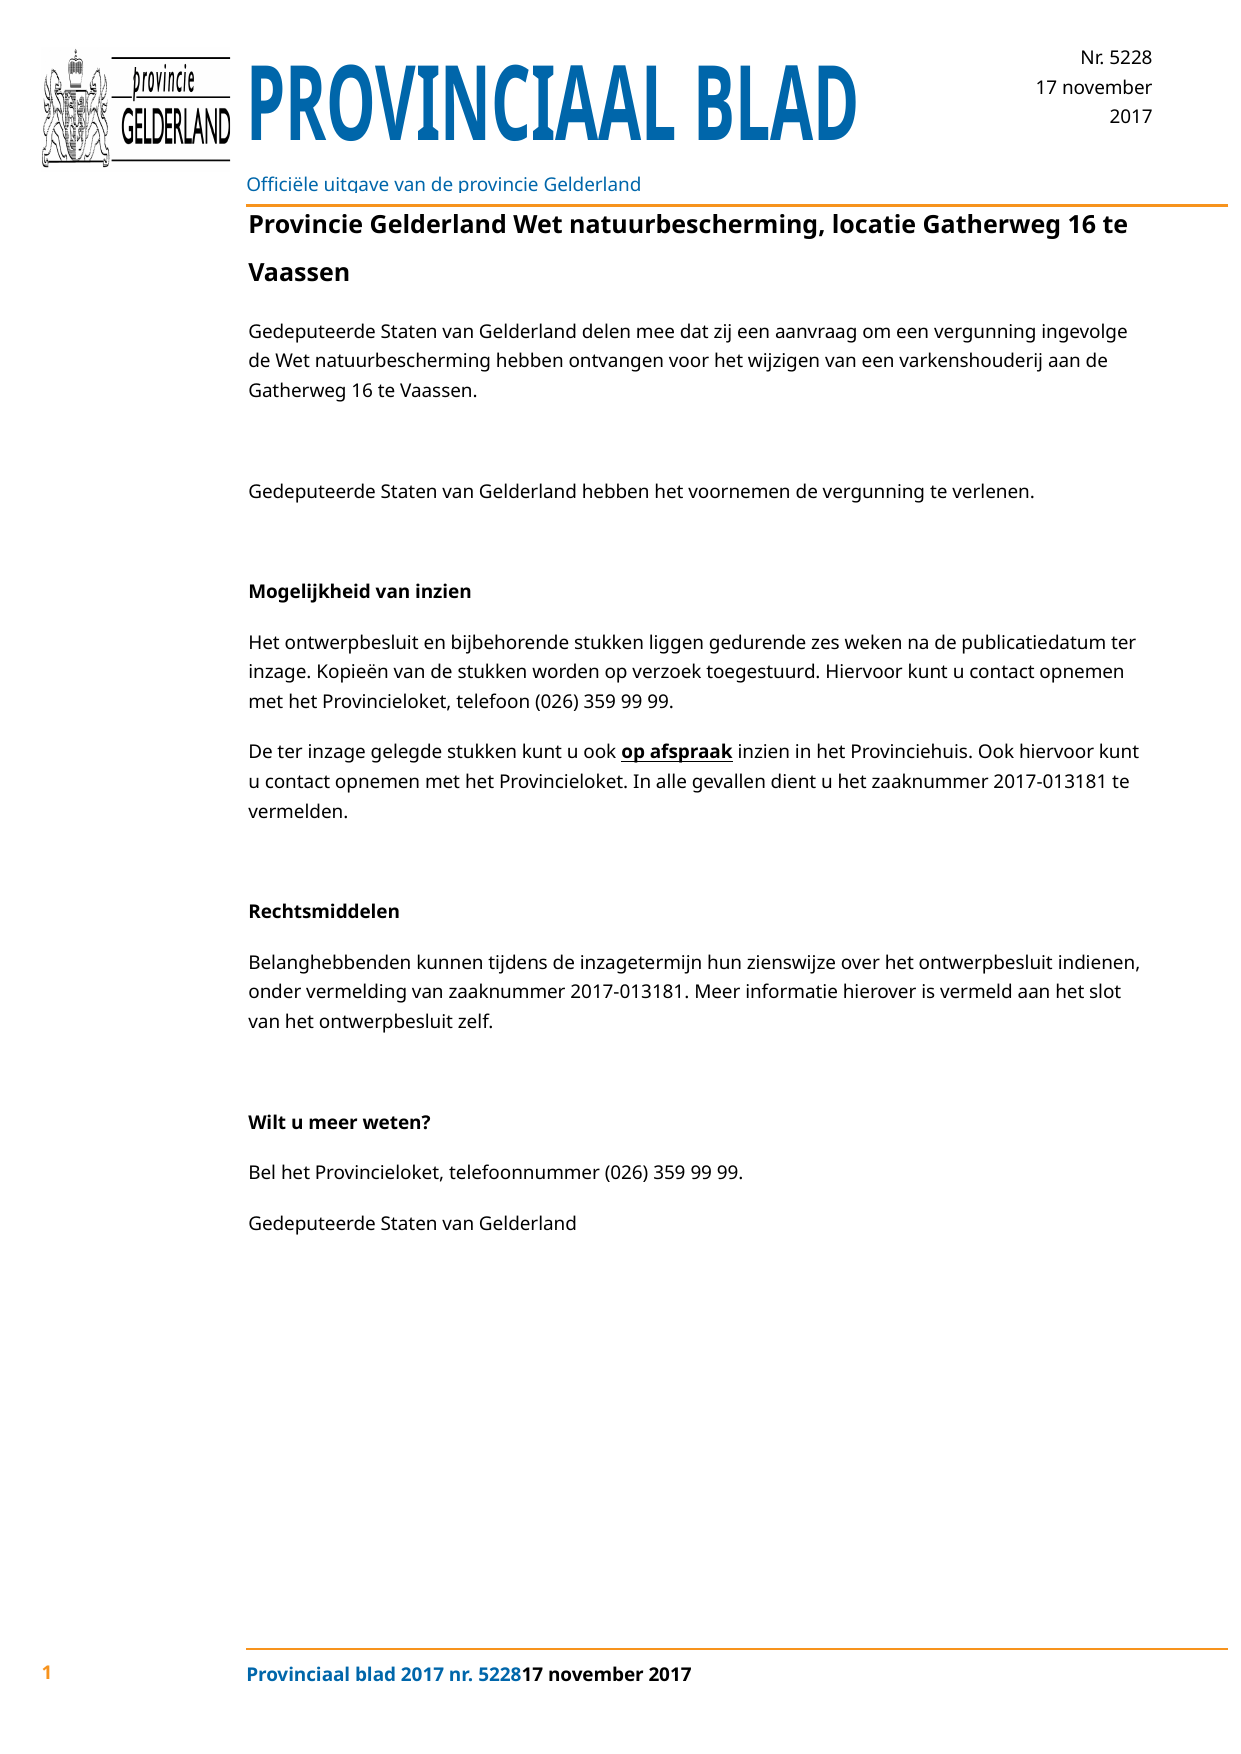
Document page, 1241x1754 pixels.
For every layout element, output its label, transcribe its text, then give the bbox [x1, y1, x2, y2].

text Provincie Gelderland Wet natuurbescherming, locatie Gatherweg 16 te Vaassen [248, 207, 1152, 288]
text Gedeputeerde Staten van Gelderland hebben het voornemen de vergunning te verlenen. [248, 478, 1152, 504]
text Gedeputeerde Staten van Gelderland delen mee dat zij een aanvraag om een vergunning ingevolge de Wet natuurbescherming hebben ontvangen voor het wijzigen van een varkenshouderij aan de Gatherweg 16 te Vaassen. [248, 318, 1152, 403]
picture [41, 47, 231, 172]
text Bel het Provincieloket, telefoonnummer (026) 359 99 99. [248, 1159, 1152, 1185]
text Het ontwerpbesluit en bijbehorende stukken liggen gedurende zes weken na de publicatiedatum ter inzage. Kopieën van de stukken worden op verzoek toegestuurd. Hiervoor kunt u contact opnemen met het Provincieloket, telefoon (026) 359 99 99. [248, 629, 1152, 714]
text Belanghebbenden kunnen tijdens de inzagetermijn hun zienswijze over het ontwerpbesluit indienen, onder vermelding van zaaknummer 2017-013181. Meer informatie hierover is vermeld aan het slot van het ontwerpbesluit zelf. [248, 949, 1152, 1034]
text Wilt u meer weten? [248, 1109, 1152, 1135]
text De ter inzage gelegde stukken kunt u ook op afspraak inzien in het Provinciehuis. Ook hiervoor kunt u contact opnemen met het Provincieloket. In alle gevallen dient u het zaaknummer 2017-013181 te vermelden. [248, 739, 1152, 824]
text Rechtsmiddelen [248, 899, 1152, 924]
text Gedeputeerde Staten van Gelderland [248, 1210, 1152, 1236]
text Mogelijkheid van inzien [248, 579, 1152, 604]
